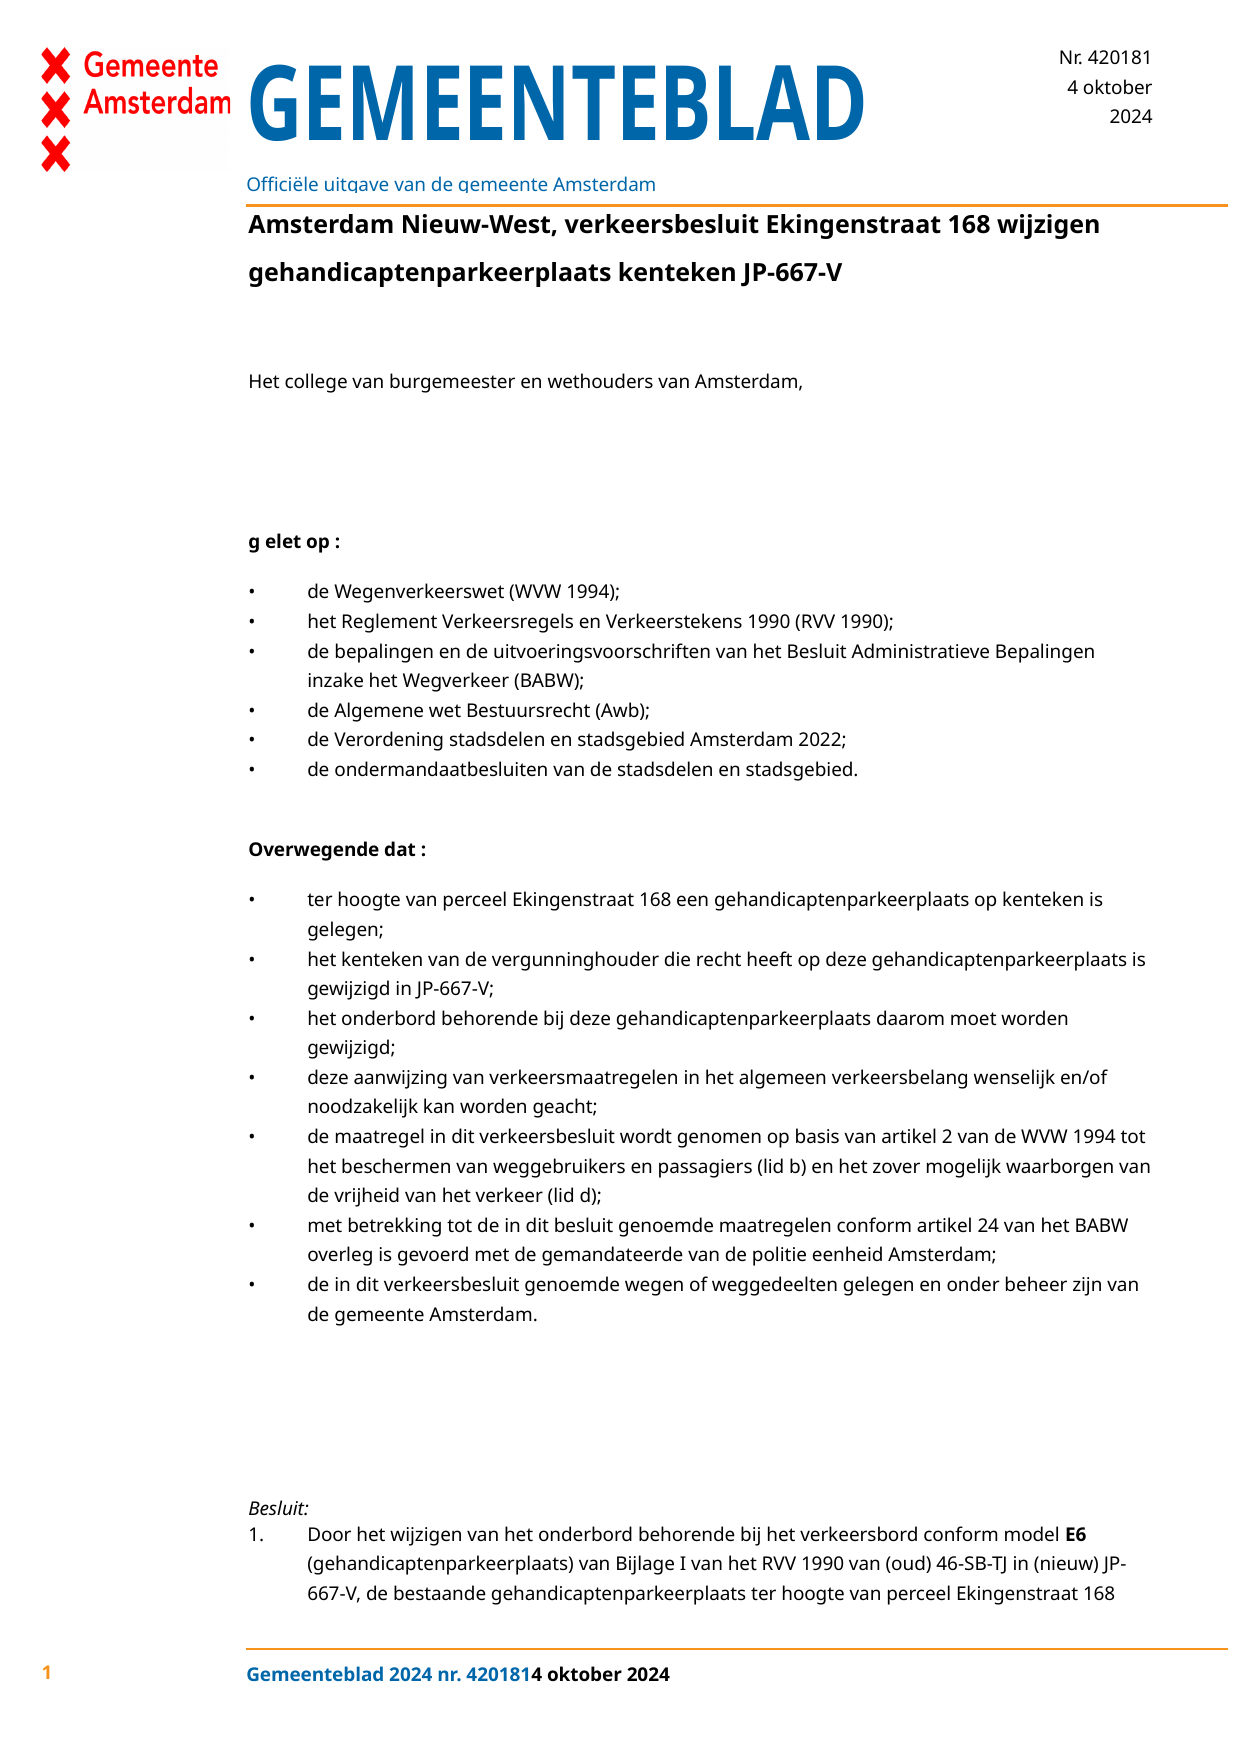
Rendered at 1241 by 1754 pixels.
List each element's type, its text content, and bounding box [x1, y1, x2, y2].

list de bepalingen en de uitvoeringsvoorschriften van het Besluit Administratieve Bepalingen inzake het Wegverkeer (BABW); [248, 638, 1152, 693]
list met betrekking tot de in dit besluit genoemde maatregelen conform artikel 24 van het BABW overleg is gevoerd met de gemandateerde van de politie eenheid Amsterdam; [248, 1212, 1152, 1267]
list de Wegenverkeerswet (WVW 1994); [248, 579, 1152, 604]
text Amsterdam Nieuw-West, verkeersbesluit Ekingenstraat 168 wijzigen gehandicaptenparkeerplaats kenteken JP-667-V [248, 207, 1152, 288]
list het kenteken van de vergunninghouder die recht heeft op deze gehandicaptenparkeerplaats is gewijzigd in JP-667-V; [248, 946, 1152, 1001]
text g elet op : [248, 528, 1152, 554]
list het onderbord behorende bij deze gehandicaptenparkeerplaats daarom moet worden gewijzigd; [248, 1005, 1152, 1060]
text Het college van burgemeester en wethouders van Amsterdam, [248, 368, 1152, 394]
list deze aanwijzing van verkeersmaatregelen in het algemeen verkeersbelang wenselijk en/of noodzakelijk kan worden geacht; [248, 1064, 1152, 1119]
text Overwegende dat : [248, 836, 1152, 862]
list het Reglement Verkeersregels en Verkeerstekens 1990 (RVV 1990); [248, 608, 1152, 634]
list de maatregel in dit verkeersbesluit wordt genomen op basis van artikel 2 van de WVW 1994 tot het beschermen van weggebruikers en passagiers (lid b) en het zover mogelijk waarborgen van de vrijheid van het verkeer (lid d); [248, 1123, 1152, 1208]
text Besluit: [248, 1495, 1152, 1521]
list Door het wijzigen van het onderbord behorende bij het verkeersbord conform model E6 (gehandicaptenparkeerplaats) van Bijlage I van het RVV 1990 van (oud) 46-SB-TJ in (nieuw) JP-667-V, de bestaande gehandicaptenparkeerplaats ter hoogte van perceel Ekingenstraat 168 [248, 1521, 1152, 1606]
list de in dit verkeersbesluit genoemde wegen of weggedeelten gelegen en onder beheer zijn van de gemeente Amsterdam. [248, 1271, 1152, 1326]
list de Algemene wet Bestuursrecht (Awb); [248, 697, 1152, 723]
list de ondermandaatbesluiten van de stadsdelen en stadsgebied. [248, 756, 1152, 782]
list de Verordening stadsdelen en stadsgebied Amsterdam 2022; [248, 727, 1152, 752]
picture [41, 47, 231, 172]
list ter hoogte van perceel Ekingenstraat 168 een gehandicaptenparkeerplaats op kenteken is gelegen; [248, 887, 1152, 942]
